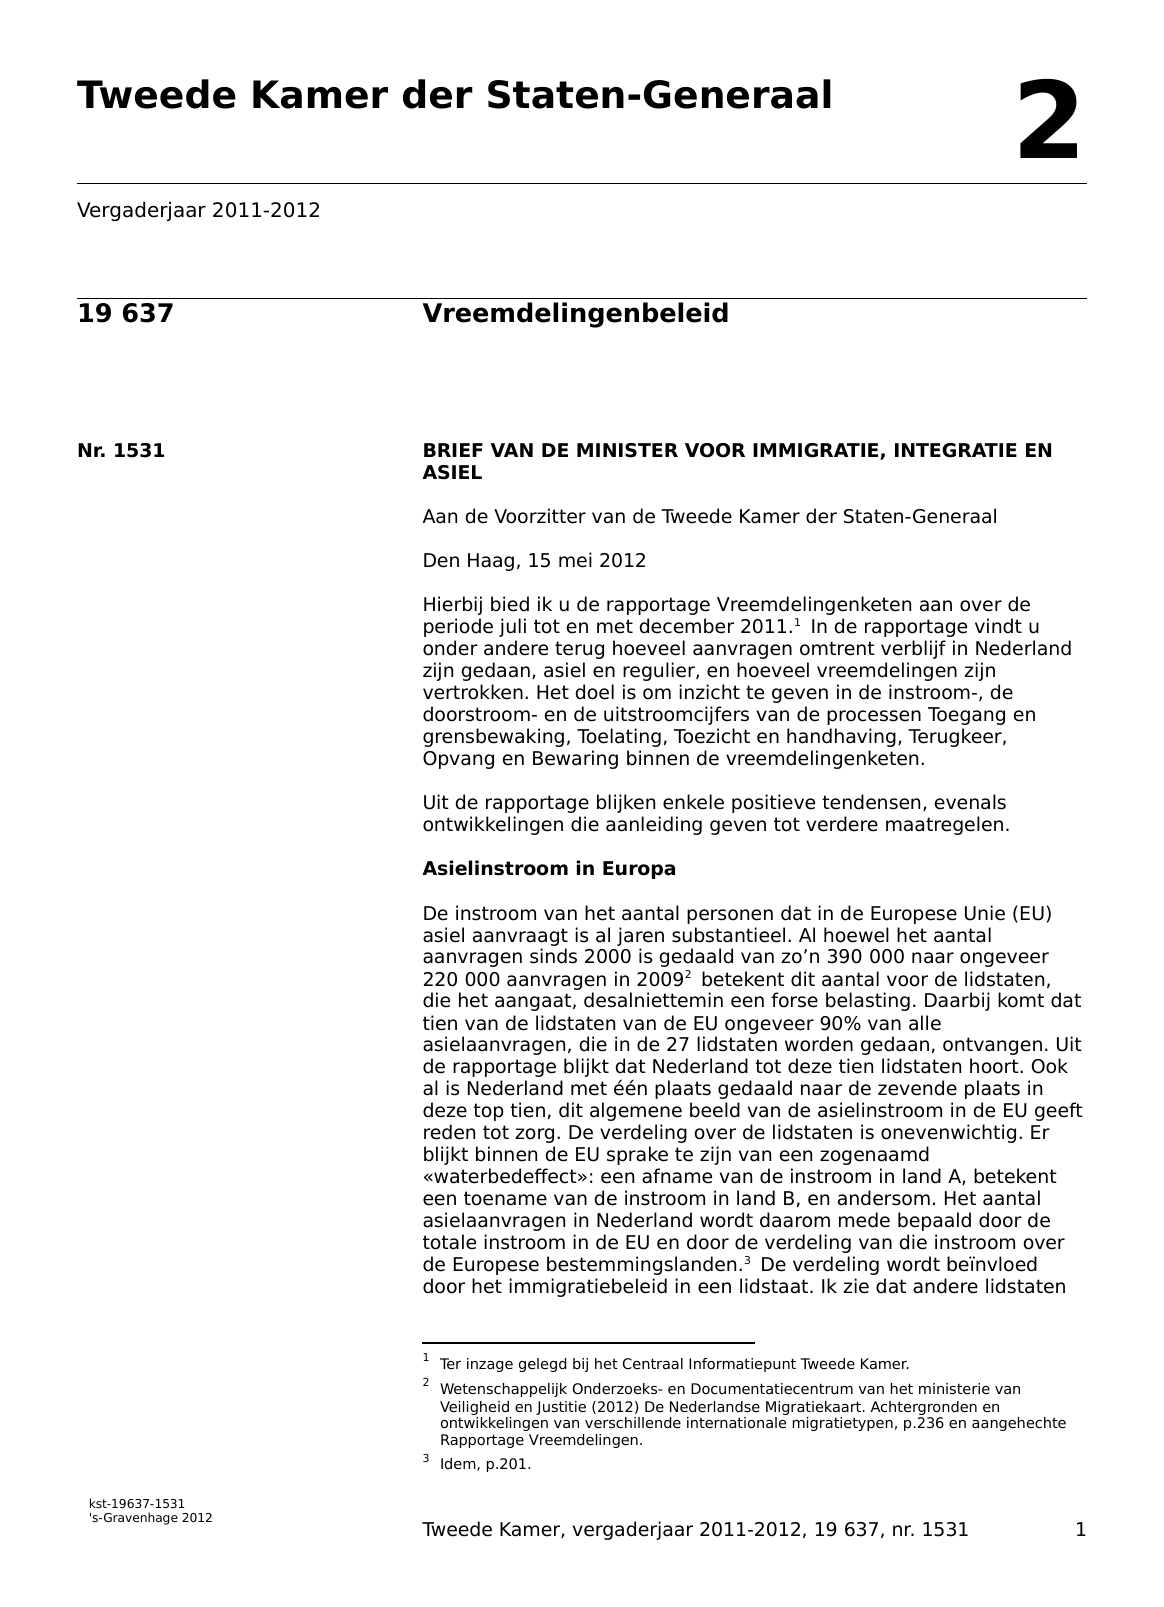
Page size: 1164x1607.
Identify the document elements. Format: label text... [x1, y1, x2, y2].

table_header Tweede Kamer der Staten-Generaal [77, 59, 886, 183]
subtitle 19 637 Vreemdelingenbeleid [77, 299, 1087, 329]
text Ter inzage gelegd bij het Centraal Informatiepunt Tweede Kamer. [422, 1352, 1087, 1374]
table_header 2 [886, 59, 1087, 183]
text Aan de Voorzitter van de Tweede Kamer der Staten-Generaal [422, 506, 1087, 528]
subtitle Nr. 1531 BRIEF VAN DE MINISTER VOOR IMMIGRATIE, INTEGRATIE EN ASIEL [77, 440, 1087, 484]
text Idem, p.201. [422, 1452, 1087, 1474]
text Den Haag, 15 mei 2012 [422, 550, 1087, 572]
text kst-19637-1531 [88, 1497, 323, 1511]
text Hierbij bied ik u de rapportage Vreemdelingenketen aan over de periode juli tot en met december 2011. In de rapportage vindt u onder andere terug hoeveel aanvragen omtrent verblijf in Nederland zijn gedaan, asiel en regulier, en hoeveel vreemdelingen zijn vertrokken. Het doel is om inzicht te geven in de instroom-, de doorstroom- en de uitstroomcijfers van de processen Toegang en grensbewaking, Toelating, Toezicht en handhaving, Terugkeer, Opvang en Bewaring binnen de vreemdelingenketen. [422, 594, 1087, 770]
text De instroom van het aantal personen dat in de Europese Unie (EU) asiel aanvraagt is al jaren substantieel. Al hoewel het aantal aanvragen sinds 2000 is gedaald van zo’n 390 000 naar ongeveer 220 000 aanvragen in 2009 betekent dit aantal voor de lidstaten, die het aangaat, desalniettemin een forse belasting. Daarbij komt dat tien van de lidstaten van de EU ongeveer 90% van alle asielaanvragen, die in de 27 lidstaten worden gedaan, ontvangen. Uit de rapportage blijkt dat Nederland tot deze tien lidstaten hoort. Ook al is Nederland met één plaats gedaald naar de zevende plaats in deze top tien, dit algemene beeld van de asielinstroom in de EU geeft reden tot zorg. De verdeling over de lidstaten is onevenwichtig. Er blijkt binnen de EU sprake te zijn van een zogenaamd «waterbedeffect»: een afname van de instroom in land A, betekent een toename van de instroom in land B, en andersom. Het aantal asielaanvragen in Nederland wordt daarom mede bepaald door de totale instroom in de EU en door de verdeling van die instroom over de Europese bestemmingslanden. De verdeling wordt beïnvloed door het immigratiebeleid in een lidstaat. Ik zie dat andere lidstaten [422, 902, 1087, 1298]
subtitle Asielinstroom in Europa [422, 858, 1087, 880]
table_cell Vergaderjaar 2011-2012 [77, 184, 1087, 298]
text 's-Gravenhage 2012 [88, 1511, 323, 1525]
text Uit de rapportage blijken enkele positieve tendensen, evenals ontwikkelingen die aanleiding geven tot verdere maatregelen. [422, 792, 1087, 836]
text Wetenschappelijk Onderzoeks- en Documentatiecentrum van het ministerie van Veiligheid en Justitie (2012) De Nederlandse Migratiekaart. Achtergronden en ontwikkelingen van verschillende internationale migratietypen, p.236 en aangehechte Rapportage Vreemdelingen. [422, 1377, 1087, 1449]
